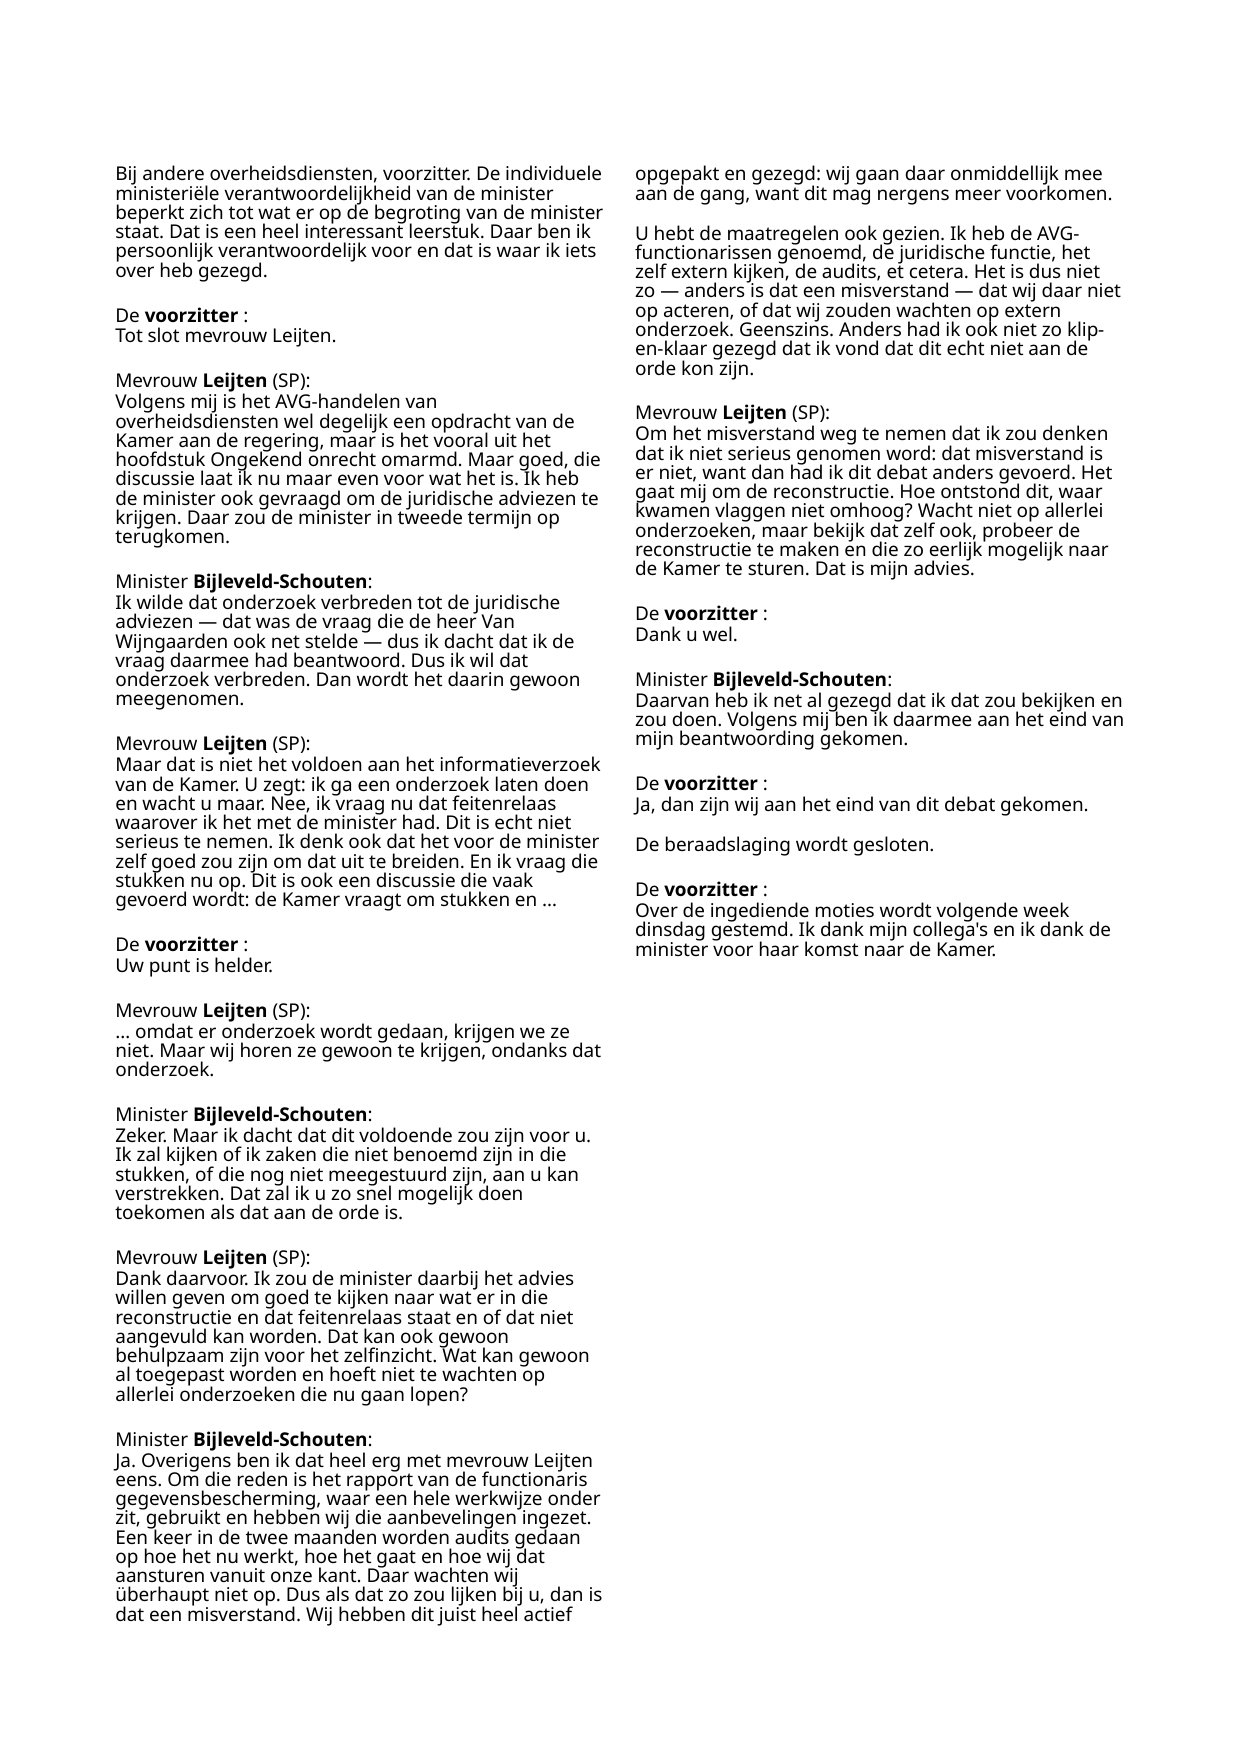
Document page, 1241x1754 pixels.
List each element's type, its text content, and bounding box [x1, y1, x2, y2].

text Dank daarvoor. Ik zou de minister daarbij het advies willen geven om goed te kijken naar wat er in die reconstructie en dat feitenrelaas staat en of dat niet aangevuld kan worden. Dat kan ook gewoon behulpzaam zijn voor het zelfinzicht. Wat kan gewoon al toegepast worden en hoeft niet te wachten op allerlei onderzoeken die nu gaan lopen? [115, 1270, 605, 1405]
text Maar dat is niet het voldoen aan het informatieverzoek van de Kamer. U zegt: ik ga een onderzoek laten doen en wacht u maar. Nee, ik vraag nu dat feitenrelaas waarover ik het met de minister had. Dit is echt niet serieus te nemen. Ik denk ook dat het voor de minister zelf goed zou zijn om dat uit te breiden. En ik vraag die stukken nu op. Dit is ook een discussie die vaak gevoerd wordt: de Kamer vraagt om stukken en … [115, 756, 605, 910]
text De beraadslaging wordt gesloten. [635, 836, 1125, 856]
text … omdat er onderzoek wordt gedaan, krijgen we ze niet. Maar wij horen ze gewoon te krijgen, ondanks dat onderzoek. [115, 1023, 605, 1081]
text Minister Bijleveld-Schouten: [115, 1101, 605, 1127]
text Om het misverstand weg te nemen dat ik zou denken dat ik niet serieus genomen word: dat misverstand is er niet, want dan had ik dit debat anders gevoerd. Het gaat mij om de reconstructie. Hoe ontstond dit, waar kwamen vlaggen niet omhoog? Wacht niet op allerlei onderzoeken, maar bekijk dat zelf ook, probeer de reconstructie te maken en die zo eerlijk mogelijk naar de Kamer te sturen. Dat is mijn advies. [635, 425, 1125, 579]
text De voorzitter : [115, 302, 605, 327]
text Minister Bijleveld-Schouten: [115, 1426, 605, 1452]
text Mevrouw Leijten (SP): [115, 731, 605, 756]
text Volgens mij is het AVG-handelen van overheidsdiensten wel degelijk een opdracht van de Kamer aan de regering, maar is het vooral uit het hoofdstuk Ongekend onrecht omarmd. Maar goed, die discussie laat ik nu maar even voor wat het is. Ik heb de minister ook gevraagd om de juridische adviezen te krijgen. Daar zou de minister in tweede termijn op terugkomen. [115, 393, 605, 547]
text Dank u wel. [635, 626, 1125, 645]
text Zeker. Maar ik dacht dat dit voldoende zou zijn voor u. Ik zal kijken of ik zaken die niet benoemd zijn in die stukken, of die nog niet meegestuurd zijn, aan u kan verstrekken. Dat zal ik u zo snel mogelijk doen toekomen als dat aan de orde is. [115, 1127, 605, 1223]
text Daarvan heb ik net al gezegd dat ik dat zou bekijken en zou doen. Volgens mij ben ik daarmee aan het eind van mijn beantwoording gekomen. [635, 692, 1125, 750]
text U hebt de maatregelen ook gezien. Ik heb de AVG-functionarissen genoemd, de juridische functie, het zelf extern kijken, de audits, et cetera. Het is dus niet zo — anders is dat een misverstand — dat wij daar niet op acteren, of dat wij zouden wachten op extern onderzoek. Geenszins. Anders had ik ook niet zo klip-en-klaar gezegd dat ik vond dat dit echt niet aan de orde kon zijn. [635, 224, 1125, 379]
text Mevrouw Leijten (SP): [115, 1244, 605, 1270]
text De voorzitter : [635, 771, 1125, 796]
text Minister Bijleveld-Schouten: [115, 568, 605, 594]
text De voorzitter : [635, 600, 1125, 626]
text Uw punt is helder. [115, 957, 605, 976]
text Mevrouw Leijten (SP): [115, 997, 605, 1023]
text Over de ingediende moties wordt volgende week dinsdag gestemd. Ik dank mijn collega's en ik dank de minister voor haar komst naar de Kamer. [635, 902, 1125, 960]
text Ja. Overigens ben ik dat heel erg met mevrouw Leijten eens. Om die reden is het rapport van de functionaris gegevensbescherming, waar een hele werkwijze onder zit, gebruikt en hebben wij die aanbevelingen ingezet. Een keer in de twee maanden worden audits gedaan op hoe het nu werkt, hoe het gaat en hoe wij dat aansturen vanuit onze kant. Daar wachten wij überhaupt niet op. Dus als dat zo zou lijken bij u, dan is dat een misverstand. Wij hebben dit juist heel actief [115, 1452, 605, 1625]
text De voorzitter : [115, 931, 605, 957]
text Minister Bijleveld-Schouten: [635, 666, 1125, 692]
text Ja, dan zijn wij aan het eind van dit debat gekomen. [635, 796, 1125, 816]
text Mevrouw Leijten (SP): [115, 368, 605, 393]
text Tot slot mevrouw Leijten. [115, 327, 605, 347]
text De voorzitter : [635, 876, 1125, 902]
text opgepakt en gezegd: wij gaan daar onmiddellijk mee aan de gang, want dit mag nergens meer voorkomen. [635, 165, 1125, 204]
text Mevrouw Leijten (SP): [635, 399, 1125, 425]
text Bij andere overheidsdiensten, voorzitter. De individuele ministeriële verantwoordelijkheid van de minister beperkt zich tot wat er op de begroting van de minister staat. Dat is een heel interessant leerstuk. Daar ben ik persoonlijk verantwoordelijk voor en dat is waar ik iets over heb gezegd. [115, 165, 605, 281]
text Ik wilde dat onderzoek verbreden tot de juridische adviezen — dat was de vraag die de heer Van Wijngaarden ook net stelde — dus ik dacht dat ik de vraag daarmee had beantwoord. Dus ik wil dat onderzoek verbreden. Dan wordt het daarin gewoon meegenomen. [115, 594, 605, 710]
